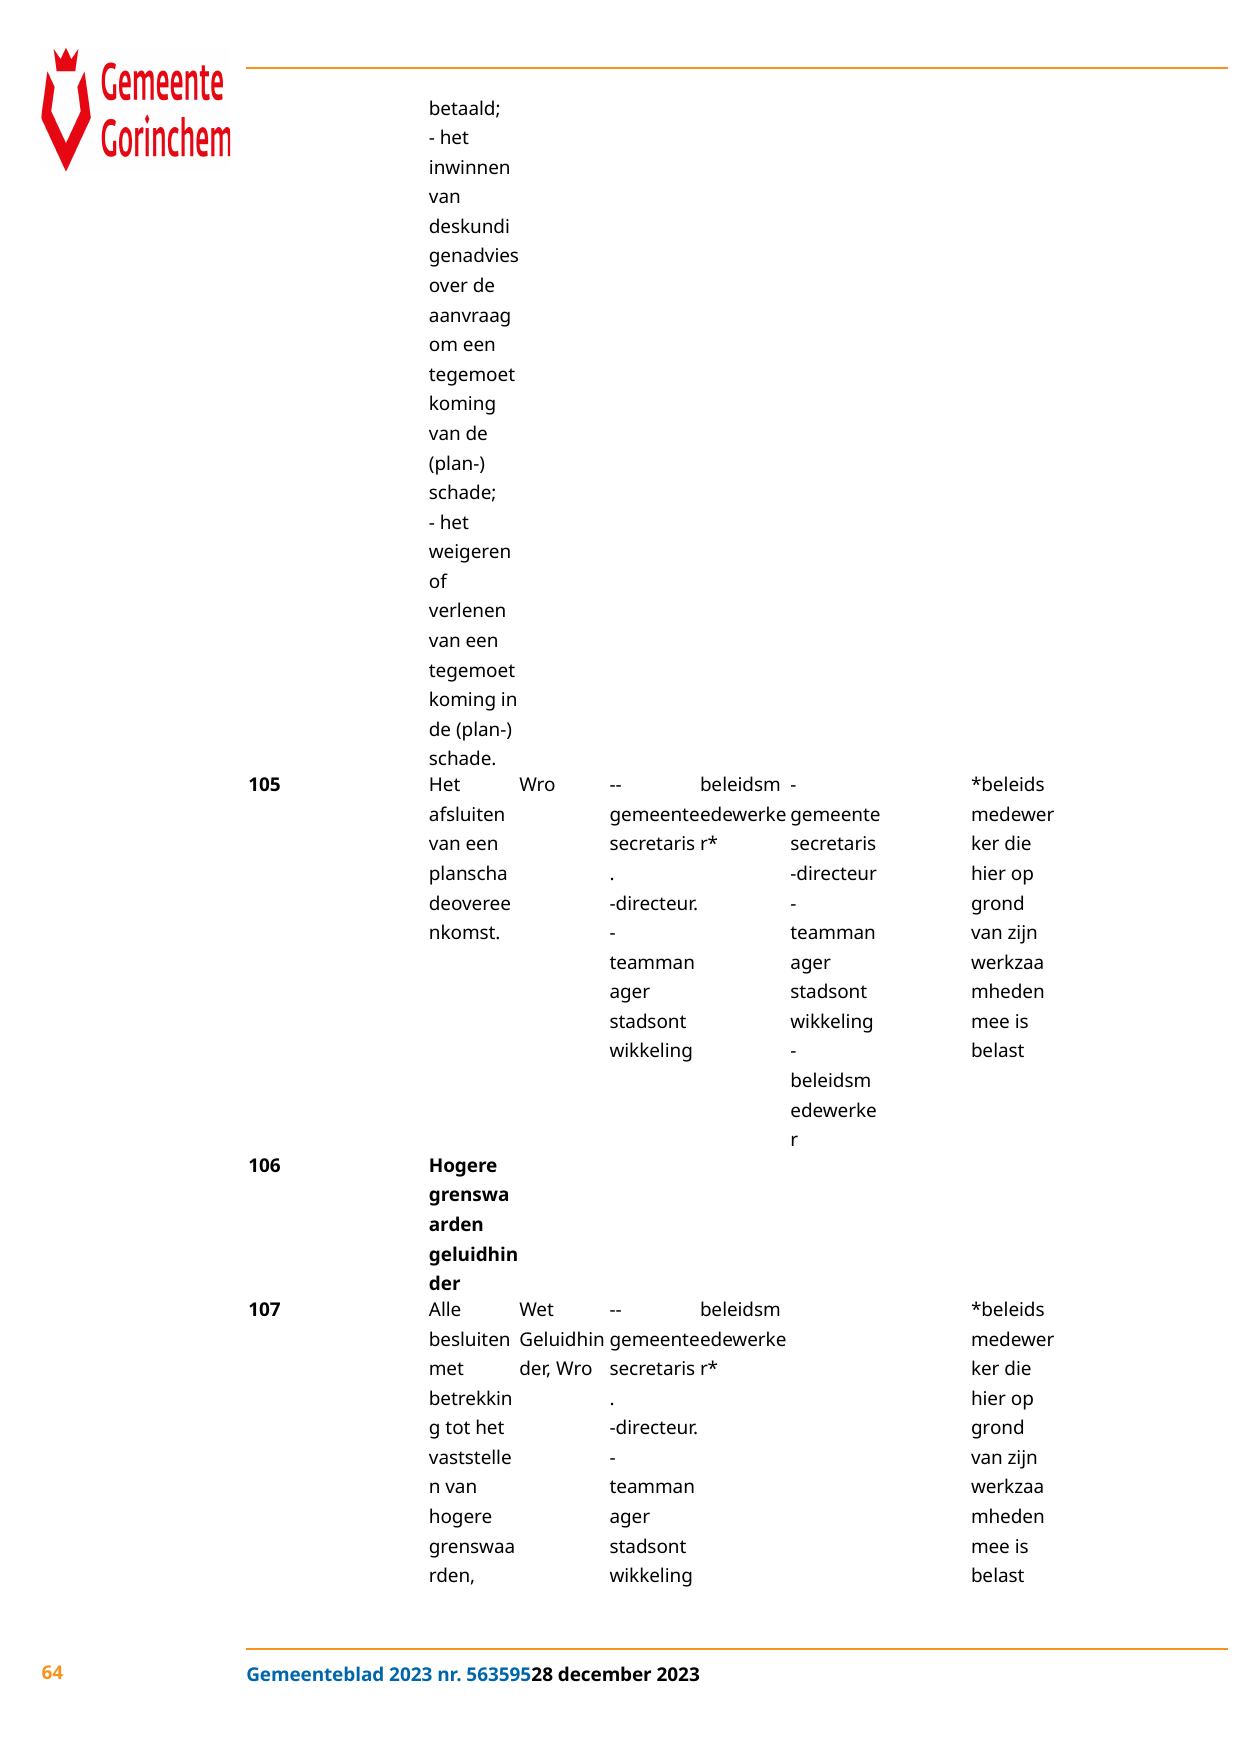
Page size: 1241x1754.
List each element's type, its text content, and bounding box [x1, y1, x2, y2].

table_cell [609, 1152, 700, 1296]
table_cell [1061, 771, 1152, 1152]
table_cell [881, 771, 971, 1152]
table_cell 106 [248, 1152, 338, 1296]
table_cell [519, 1152, 609, 1296]
table_cell Het afsluiten van een planschadeovereenkomst. [429, 771, 519, 1152]
table_cell [881, 1152, 971, 1296]
table_cell [790, 1296, 881, 1588]
table_cell [1061, 95, 1152, 771]
table_cell [790, 1152, 881, 1296]
table_cell [1061, 1296, 1152, 1588]
table_cell [609, 95, 700, 771]
table_cell [881, 95, 971, 771]
table_cell [338, 1152, 429, 1296]
table_cell [971, 95, 1061, 771]
table_cell beleidsmedewerker* [700, 771, 790, 1152]
table_cell --gemeentesecretaris. -directeur. -teammanager stadsontwikkeling [609, 771, 700, 1152]
table_cell [971, 1152, 1061, 1296]
table_cell Alle besluiten met betrekking tot het vaststellen van hogere grenswaarden, [429, 1296, 519, 1588]
table_cell [700, 1152, 790, 1296]
table_cell Wet Geluidhinder, Wro [519, 1296, 609, 1588]
table_cell [338, 1296, 429, 1588]
table_cell -gemeentesecretaris -directeur -teammanager stadsontwikkeling -beleidsmedewerker [790, 771, 881, 1152]
table_cell [790, 95, 881, 771]
table_cell Hogere grenswaarden geluidhinder [429, 1152, 519, 1296]
table_cell [1061, 1152, 1152, 1296]
table_cell [881, 1296, 971, 1588]
table_cell Wro [519, 771, 609, 1152]
table_cell --gemeentesecretaris. -directeur. -teammanager stadsontwikkeling [609, 1296, 700, 1588]
table_cell beleidsmedewerker* [700, 1296, 790, 1588]
table_cell 105 [248, 771, 338, 1152]
table_cell *beleidsmedewerker die hier op grond van zijn werkzaamheden mee is belast [971, 1296, 1061, 1588]
table_cell betaald; - het inwinnen van deskundigenadvies over de aanvraag om een tegemoetkoming van de (plan-) schade; - het weigeren of verlenen van een tegemoetkoming in de (plan-) schade. [429, 95, 519, 771]
table_cell [700, 95, 790, 771]
picture [41, 47, 231, 172]
table_cell *beleidsmedewerker die hier op grond van zijn werkzaamheden mee is belast [971, 771, 1061, 1152]
table_cell [338, 95, 429, 771]
table_cell [338, 771, 429, 1152]
table_cell [519, 95, 609, 771]
table_cell [248, 95, 338, 771]
table_cell 107 [248, 1296, 338, 1588]
